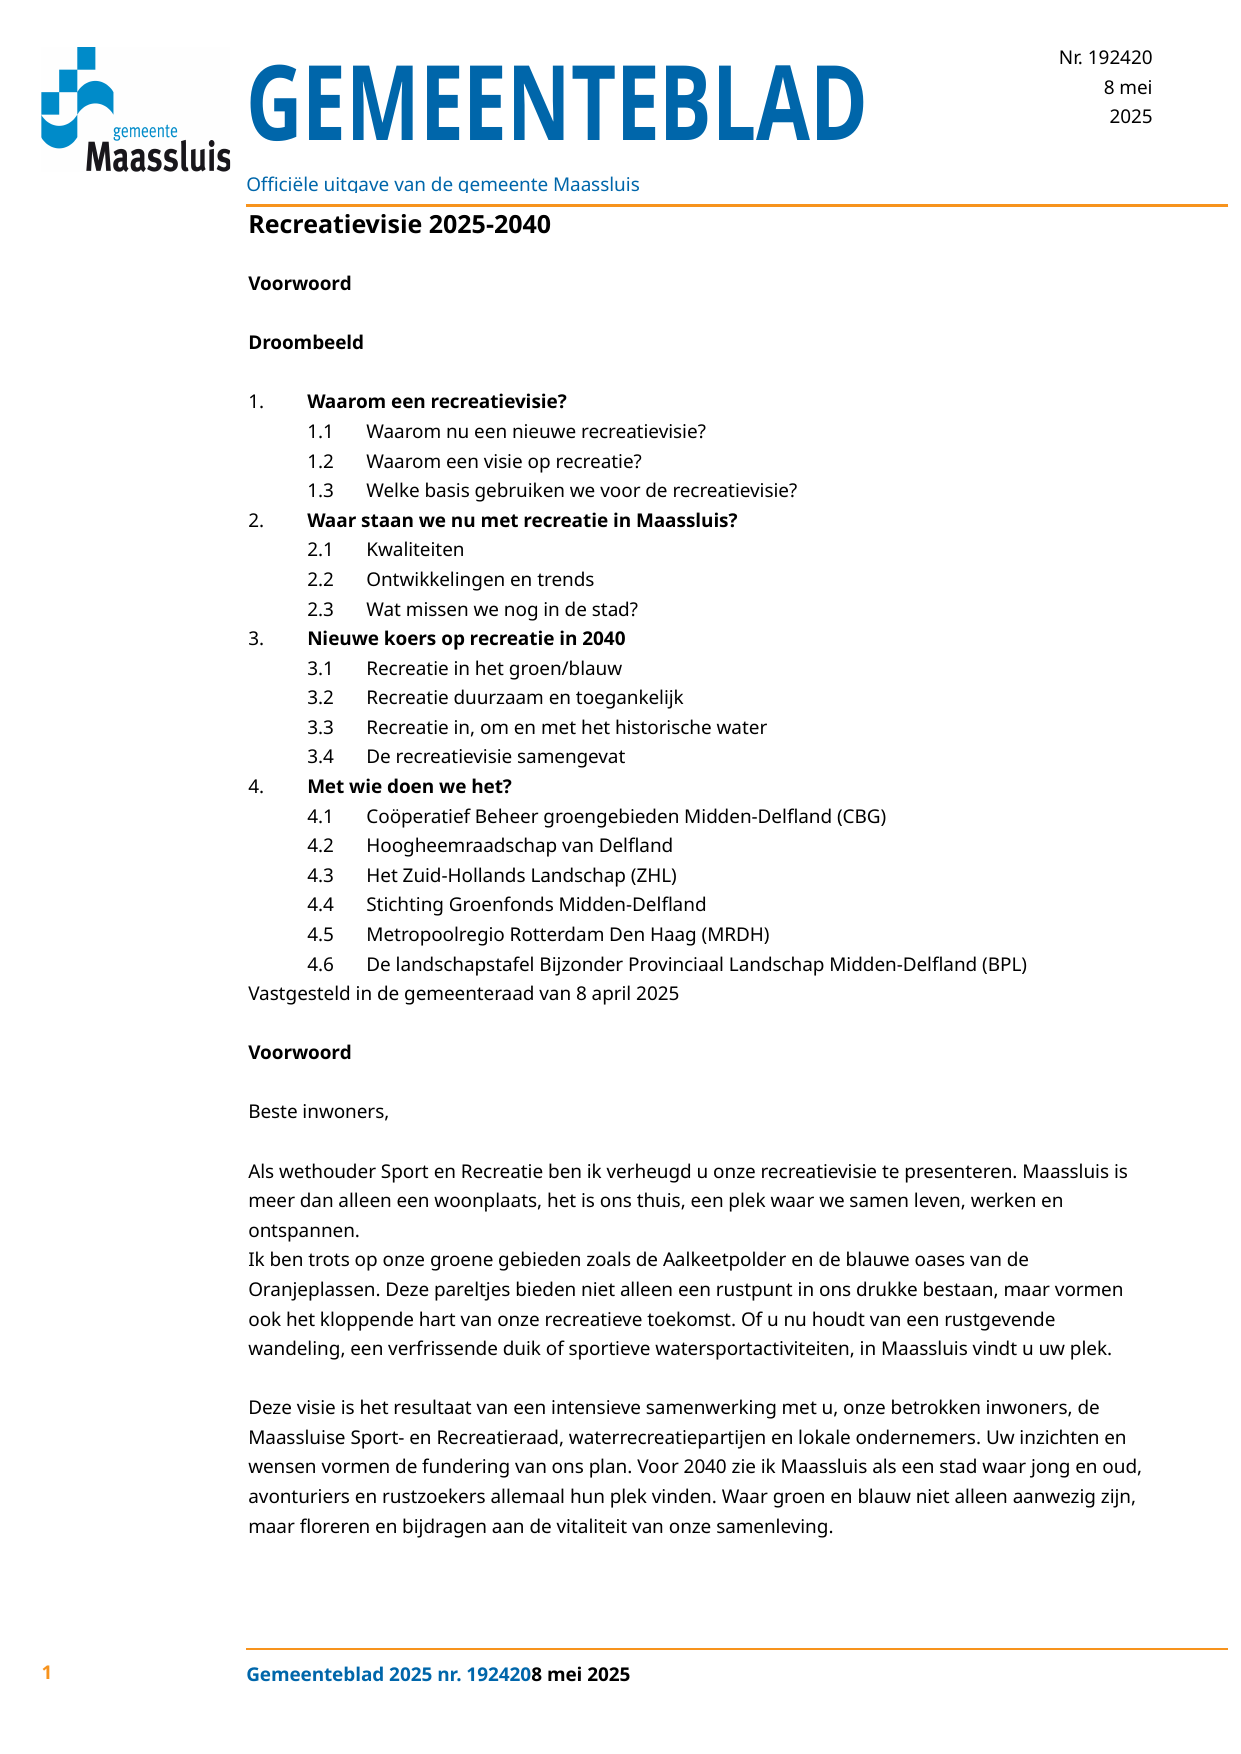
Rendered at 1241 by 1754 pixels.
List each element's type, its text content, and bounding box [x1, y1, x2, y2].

list Recreatie in, om en met het historische water [307, 714, 1152, 740]
text Voorwoord [248, 270, 1152, 296]
list Nieuwe koers op recreatie in 2040 [248, 625, 1152, 651]
list Waar staan we nu met recreatie in Maassluis? [248, 507, 1152, 533]
list Het Zuid-Hollands Landschap (ZHL) [307, 862, 1152, 888]
list Ontwikkelingen en trends [307, 566, 1152, 592]
list Recreatie in het groen/blauw [307, 655, 1152, 681]
text Voorwoord [248, 1039, 1152, 1065]
list De recreatievisie samengevat [307, 744, 1152, 769]
text Deze visie is het resultaat van een intensieve samenwerking met u, onze betrokken inwoners, de Maassluise Sport- en Recreatieraad, waterrecreatiepartijen en lokale ondernemers. Uw inzichten en wensen vormen de fundering van ons plan. Voor 2040 zie ik Maassluis als een stad waar jong en oud, avonturiers en rustzoekers allemaal hun plek vinden. Waar groen en blauw niet alleen aanwezig zijn, maar floreren en bijdragen aan de vitaliteit van onze samenleving. [248, 1394, 1152, 1538]
text Recreatievisie 2025-2040 [248, 207, 1152, 241]
list Waarom nu een nieuwe recreatievisie? [307, 418, 1152, 444]
list Recreatie duurzaam en toegankelijk [307, 684, 1152, 710]
list Metropoolregio Rotterdam Den Haag (MRDH) [307, 921, 1152, 947]
picture [41, 47, 231, 172]
list Wat missen we nog in de stad? [307, 596, 1152, 621]
picture [41, 47, 77, 92]
text Als wethouder Sport en Recreatie ben ik verheugd u onze recreatievisie te presenteren. Maassluis is meer dan alleen een woonplaats, het is ons thuis, een plek waar we samen leven, werken en ontspannen. [248, 1158, 1152, 1243]
list De landschapstafel Bijzonder Provinciaal Landschap Midden-Delfland (BPL) [307, 951, 1152, 976]
list Waarom een recreatievisie? [248, 389, 1152, 414]
list Kwaliteiten [307, 537, 1152, 562]
list Stichting Groenfonds Midden-Delfland [307, 892, 1152, 917]
list Met wie doen we het? [248, 773, 1152, 799]
list Waarom een visie op recreatie? [307, 448, 1152, 473]
text Droombeeld [248, 329, 1152, 355]
list Hoogheemraadschap van Delfland [307, 832, 1152, 858]
text Ik ben trots op onze groene gebieden zoals de Aalkeetpolder en de blauwe oases van de Oranjeplassen. Deze pareltjes bieden niet alleen een rustpunt in ons drukke bestaan, maar vormen ook het kloppende hart van onze recreatieve toekomst. Of u nu houdt van een rustgevende wandeling, een verfrissende duik of sportieve watersportactiviteiten, in Maassluis vindt u uw plek. [248, 1247, 1152, 1361]
text Beste inwoners, [248, 1099, 1152, 1124]
list Coöperatief Beheer groengebieden Midden-Delfland (CBG) [307, 803, 1152, 828]
list Welke basis gebruiken we voor de recreatievisie? [307, 477, 1152, 503]
text Vastgesteld in de gemeenteraad van 8 april 2025 [248, 980, 1152, 1006]
